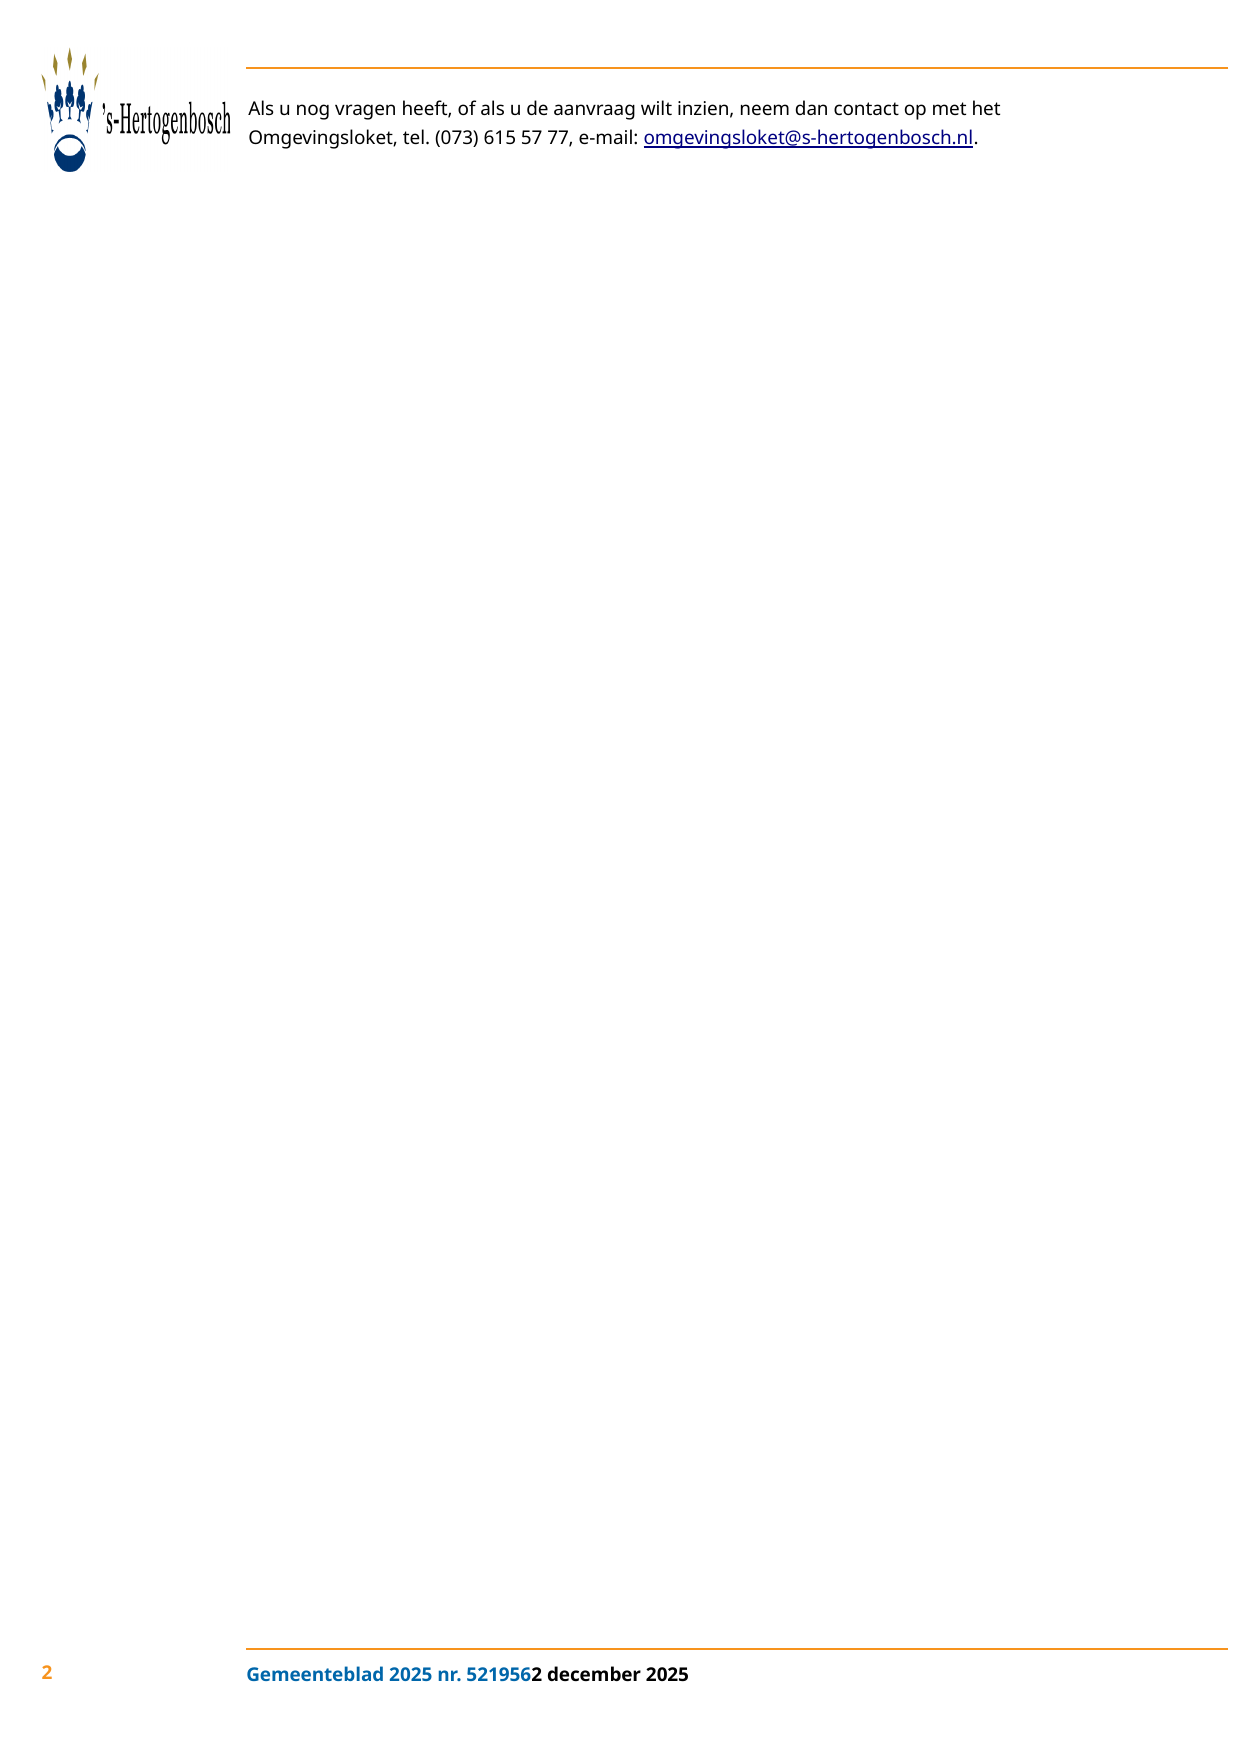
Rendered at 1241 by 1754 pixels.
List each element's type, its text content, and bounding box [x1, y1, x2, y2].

picture [41, 47, 231, 172]
text Als u nog vragen heeft, of als u de aanvraag wilt inzien, neem dan contact op met het Omgevingsloket, tel. (073) 615 57 77, e-mail: omgevingsloket@s-hertogenbosch.nl. [248, 95, 1152, 150]
